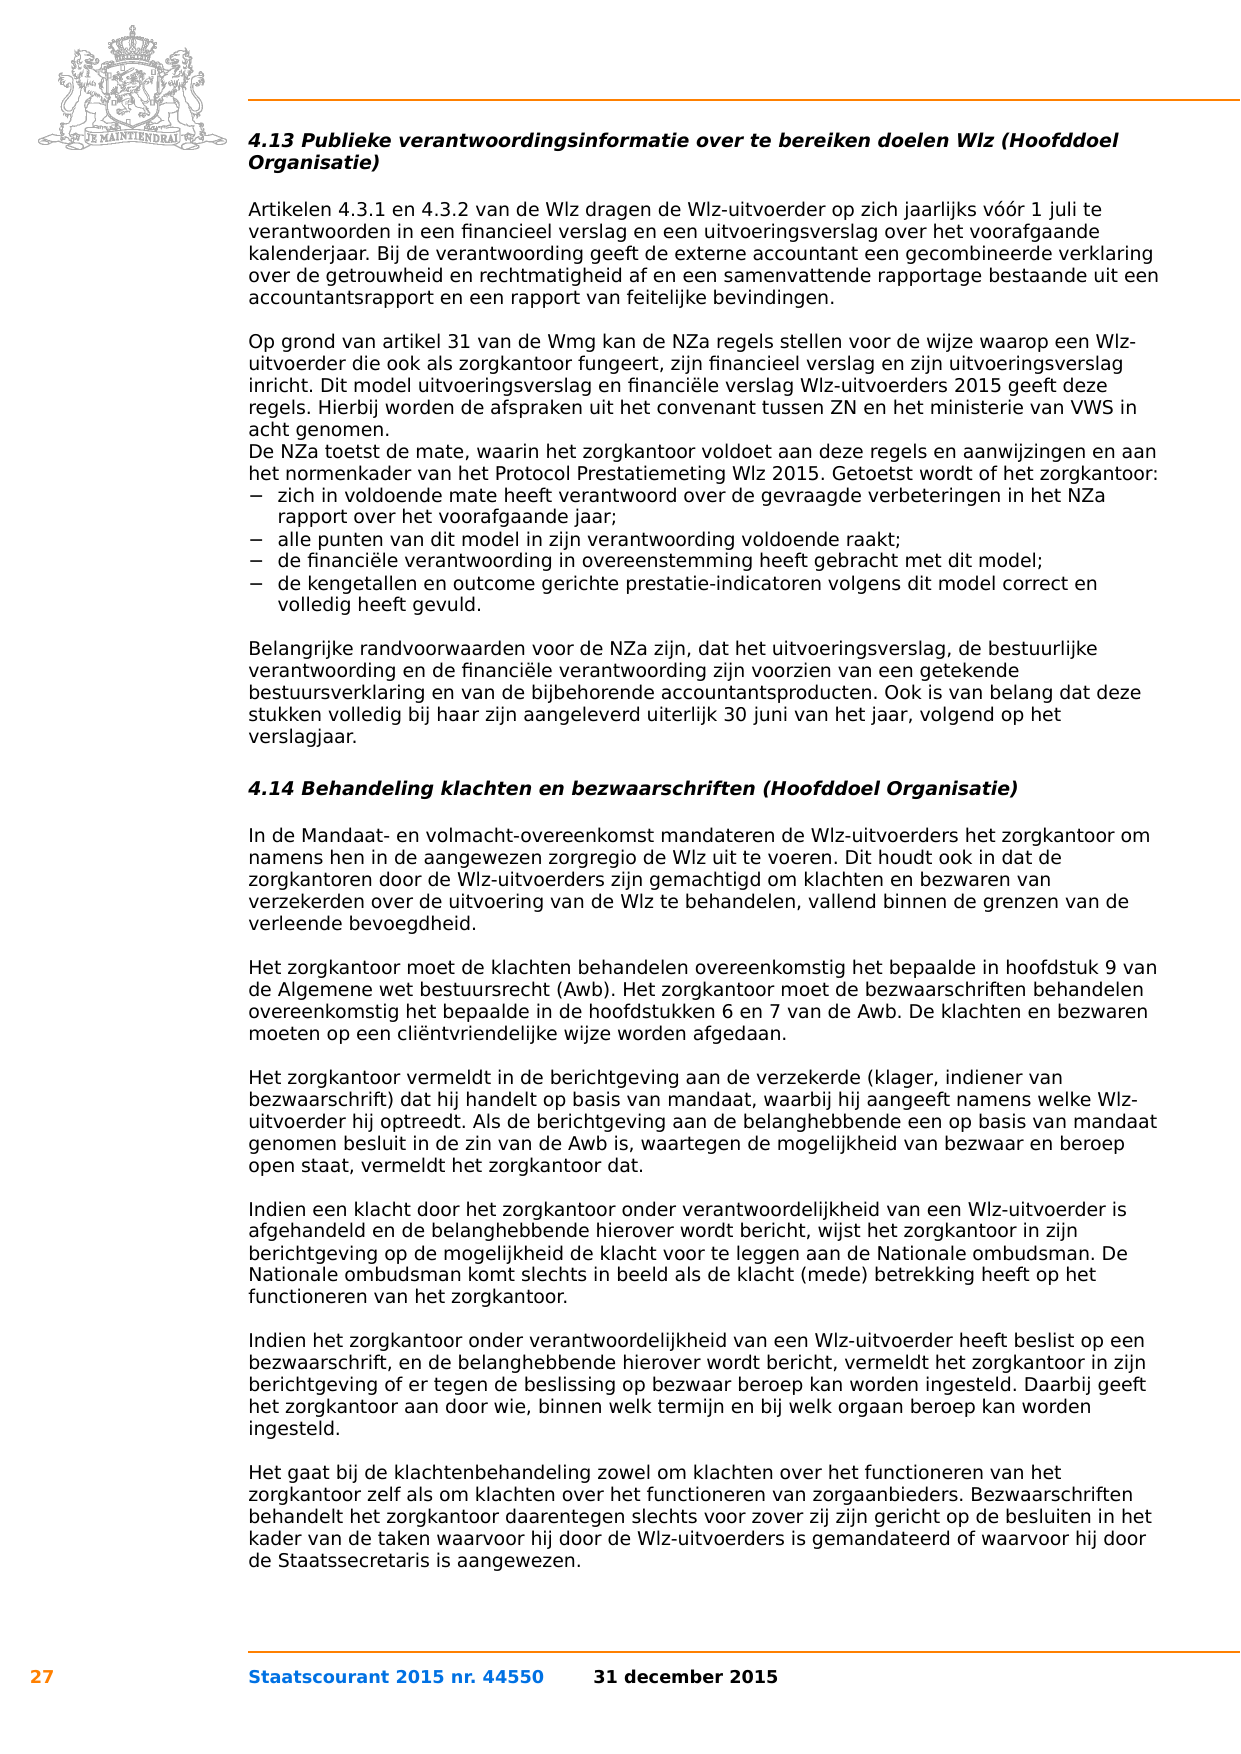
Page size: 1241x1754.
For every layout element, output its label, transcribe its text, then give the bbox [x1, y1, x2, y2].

text Op grond van artikel 31 van de Wmg kan de NZa regels stellen voor de wijze waarop een Wlz-uitvoerder die ook als zorgkantoor fungeert, zijn financieel verslag en zijn uitvoeringsverslag inricht. Dit model uitvoeringsverslag en financiële verslag Wlz-uitvoerders 2015 geeft deze regels. Hierbij worden de afspraken uit het convenant tussen ZN en het ministerie van VWS in acht genomen. [248, 331, 1163, 441]
text Belangrijke randvoorwaarden voor de NZa zijn, dat het uitvoeringsverslag, de bestuurlijke verantwoording en de financiële verantwoording zijn voorzien van een getekende bestuursverklaring en van de bijbehorende accountantsproducten. Ook is van belang dat deze stukken volledig bij haar zijn aangeleverd uiterlijk 30 juni van het jaar, volgend op het verslagjaar. [248, 638, 1163, 748]
text − de financiële verantwoording in overeenstemming heeft gebracht met dit model; [248, 550, 1163, 572]
text Het gaat bij de klachtenbehandeling zowel om klachten over het functioneren van het zorgkantoor zelf als om klachten over het functioneren van zorgaanbieders. Bezwaarschriften behandelt het zorgkantoor daarentegen slechts voor zover zij zijn gericht op de besluiten in het kader van de taken waarvoor hij door de Wlz-uitvoerders is gemandateerd of waarvoor hij door de Staatssecretaris is aangewezen. [248, 1462, 1163, 1572]
text De NZa toetst de mate, waarin het zorgkantoor voldoet aan deze regels en aanwijzingen en aan het normenkader van het Protocol Prestatiemeting Wlz 2015. Getoetst wordt of het zorgkantoor: [248, 441, 1163, 484]
text Indien een klacht door het zorgkantoor onder verantwoordelijkheid van een Wlz-uitvoerder is afgehandeld en de belanghebbende hierover wordt bericht, wijst het zorgkantoor in zijn berichtgeving op de mogelijkheid de klacht voor te leggen aan de Nationale ombudsman. De Nationale ombudsman komt slechts in beeld als de klacht (mede) betrekking heeft op het functioneren van het zorgkantoor. [248, 1198, 1163, 1308]
text Artikelen 4.3.1 en 4.3.2 van de Wlz dragen de Wlz-uitvoerder op zich jaarlijks vóór 1 juli te verantwoorden in een financieel verslag en een uitvoeringsverslag over het voorafgaande kalenderjaar. Bij de verantwoording geeft de externe accountant een gecombineerde verklaring over de getrouwheid en rechtmatigheid af en een samenvattende rapportage bestaande uit een accountantsrapport en een rapport van feitelijke bevindingen. [248, 199, 1163, 309]
text Het zorgkantoor moet de klachten behandelen overeenkomstig het bepaalde in hoofdstuk 9 van de Algemene wet bestuursrecht (Awb). Het zorgkantoor moet de bezwaarschriften behandelen overeenkomstig het bepaalde in de hoofdstukken 6 en 7 van de Awb. De klachten en bezwaren moeten op een cliëntvriendelijke wijze worden afgedaan. [248, 957, 1163, 1045]
subtitle 4.13 Publieke verantwoordingsinformatie over te bereiken doelen Wlz (Hoofddoel Organisatie) [248, 130, 1163, 174]
text − alle punten van dit model in zijn verantwoording voldoende raakt; [248, 528, 1163, 550]
subtitle 4.14 Behandeling klachten en bezwaarschriften (Hoofddoel Organisatie) [248, 778, 1163, 800]
text − de kengetallen en outcome gerichte prestatie-indicatoren volgens dit model correct en volledig heeft gevuld. [248, 572, 1163, 616]
text Indien het zorgkantoor onder verantwoordelijkheid van een Wlz-uitvoerder heeft beslist op een bezwaarschrift, en de belanghebbende hierover wordt bericht, vermeldt het zorgkantoor in zijn berichtgeving of er tegen de beslissing op bezwaar beroep kan worden ingesteld. Daarbij geeft het zorgkantoor aan door wie, binnen welk termijn en bij welk orgaan beroep kan worden ingesteld. [248, 1330, 1163, 1440]
text In de Mandaat- en volmacht-overeenkomst mandateren de Wlz-uitvoerders het zorgkantoor om namens hen in de aangewezen zorgregio de Wlz uit te voeren. Dit houdt ook in dat de zorgkantoren door de Wlz-uitvoerders zijn gemachtigd om klachten en bezwaren van verzekerden over de uitvoering van de Wlz te behandelen, vallend binnen de grenzen van de verleende bevoegdheid. [248, 825, 1163, 935]
text − zich in voldoende mate heeft verantwoord over de gevraagde verbeteringen in het NZa rapport over het voorafgaande jaar; [248, 484, 1163, 528]
picture [38, 25, 227, 150]
text Het zorgkantoor vermeldt in de berichtgeving aan de verzekerde (klager, indiener van bezwaarschrift) dat hij handelt op basis van mandaat, waarbij hij aangeeft namens welke Wlz-uitvoerder hij optreedt. Als de berichtgeving aan de belanghebbende een op basis van mandaat genomen besluit in de zin van de Awb is, waartegen de mogelijkheid van bezwaar en beroep open staat, vermeldt het zorgkantoor dat. [248, 1067, 1163, 1177]
